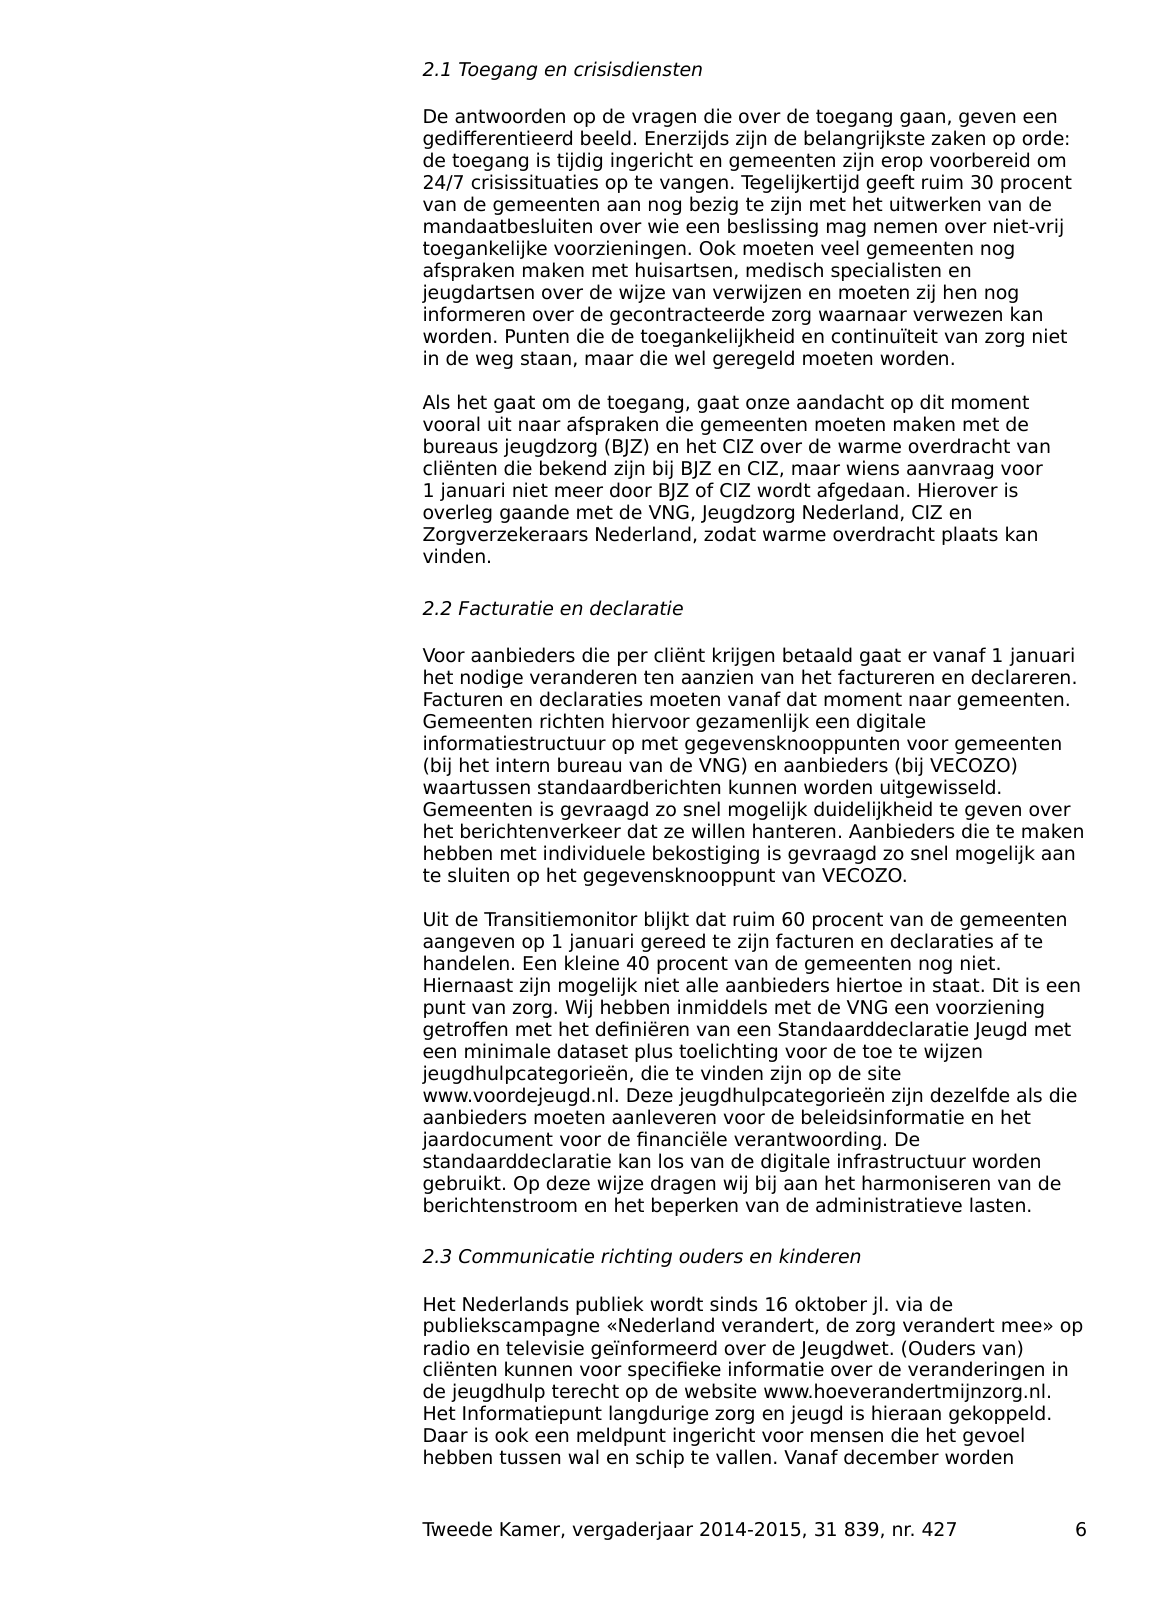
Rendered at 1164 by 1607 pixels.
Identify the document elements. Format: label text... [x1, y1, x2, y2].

text De antwoorden op de vragen die over de toegang gaan, geven een gedifferentieerd beeld. Enerzijds zijn de belangrijkste zaken op orde: de toegang is tijdig ingericht en gemeenten zijn erop voorbereid om 24/7 crisissituaties op te vangen. Tegelijkertijd geeft ruim 30 procent van de gemeenten aan nog bezig te zijn met het uitwerken van de mandaatbesluiten over wie een beslissing mag nemen over niet-vrij toegankelijke voorzieningen. Ook moeten veel gemeenten nog afspraken maken met huisartsen, medisch specialisten en jeugdartsen over de wijze van verwijzen en moeten zij hen nog informeren over de gecontracteerde zorg waarnaar verwezen kan worden. Punten die de toegankelijkheid en continuïteit van zorg niet in de weg staan, maar die wel geregeld moeten worden. [422, 106, 1087, 370]
text Het Nederlands publiek wordt sinds 16 oktober jl. via de publiekscampagne «Nederland verandert, de zorg verandert mee» op radio en televisie geïnformeerd over de Jeugdwet. (Ouders van) cliënten kunnen voor specifieke informatie over de veranderingen in de jeugdhulp terecht op de website www.hoeverandertmijnzorg.nl. Het Informatiepunt langdurige zorg en jeugd is hieraan gekoppeld. Daar is ook een meldpunt ingericht voor mensen die het gevoel hebben tussen wal en schip te vallen. Vanaf december worden [422, 1293, 1087, 1469]
text Voor aanbieders die per cliënt krijgen betaald gaat er vanaf 1 januari het nodige veranderen ten aanzien van het factureren en declareren. Facturen en declaraties moeten vanaf dat moment naar gemeenten. Gemeenten richten hiervoor gezamenlijk een digitale informatiestructuur op met gegevensknooppunten voor gemeenten (bij het intern bureau van de VNG) en aanbieders (bij VECOZO) waartussen standaardberichten kunnen worden uitgewisseld. Gemeenten is gevraagd zo snel mogelijk duidelijkheid te geven over het berichtenverkeer dat ze willen hanteren. Aanbieders die te maken hebben met individuele bekostiging is gevraagd zo snel mogelijk aan te sluiten op het gegevensknooppunt van VECOZO. [422, 645, 1087, 887]
subtitle 2.1 Toegang en crisisdiensten [422, 59, 1087, 81]
text Als het gaat om de toegang, gaat onze aandacht op dit moment vooral uit naar afspraken die gemeenten moeten maken met de bureaus jeugdzorg (BJZ) en het CIZ over de warme overdracht van cliënten die bekend zijn bij BJZ en CIZ, maar wiens aanvraag voor 1 januari niet meer door BJZ of CIZ wordt afgedaan. Hierover is overleg gaande met de VNG, Jeugdzorg Nederland, CIZ en Zorgverzekeraars Nederland, zodat warme overdracht plaats kan vinden. [422, 392, 1087, 568]
subtitle 2.3 Communicatie richting ouders en kinderen [422, 1246, 1087, 1268]
subtitle 2.2 Facturatie en declaratie [422, 598, 1087, 620]
text Uit de Transitiemonitor blijkt dat ruim 60 procent van de gemeenten aangeven op 1 januari gereed te zijn facturen en declaraties af te handelen. Een kleine 40 procent van de gemeenten nog niet. Hiernaast zijn mogelijk niet alle aanbieders hiertoe in staat. Dit is een punt van zorg. Wij hebben inmiddels met de VNG een voorziening getroffen met het definiëren van een Standaarddeclaratie Jeugd met een minimale dataset plus toelichting voor de toe te wijzen jeugdhulpcategorieën, die te vinden zijn op de site www.voordejeugd.nl. Deze jeugdhulpcategorieën zijn dezelfde als die aanbieders moeten aanleveren voor de beleidsinformatie en het jaardocument voor de financiële verantwoording. De standaarddeclaratie kan los van de digitale infrastructuur worden gebruikt. Op deze wijze dragen wij bij aan het harmoniseren van de berichtenstroom en het beperken van de administratieve lasten. [422, 909, 1087, 1216]
